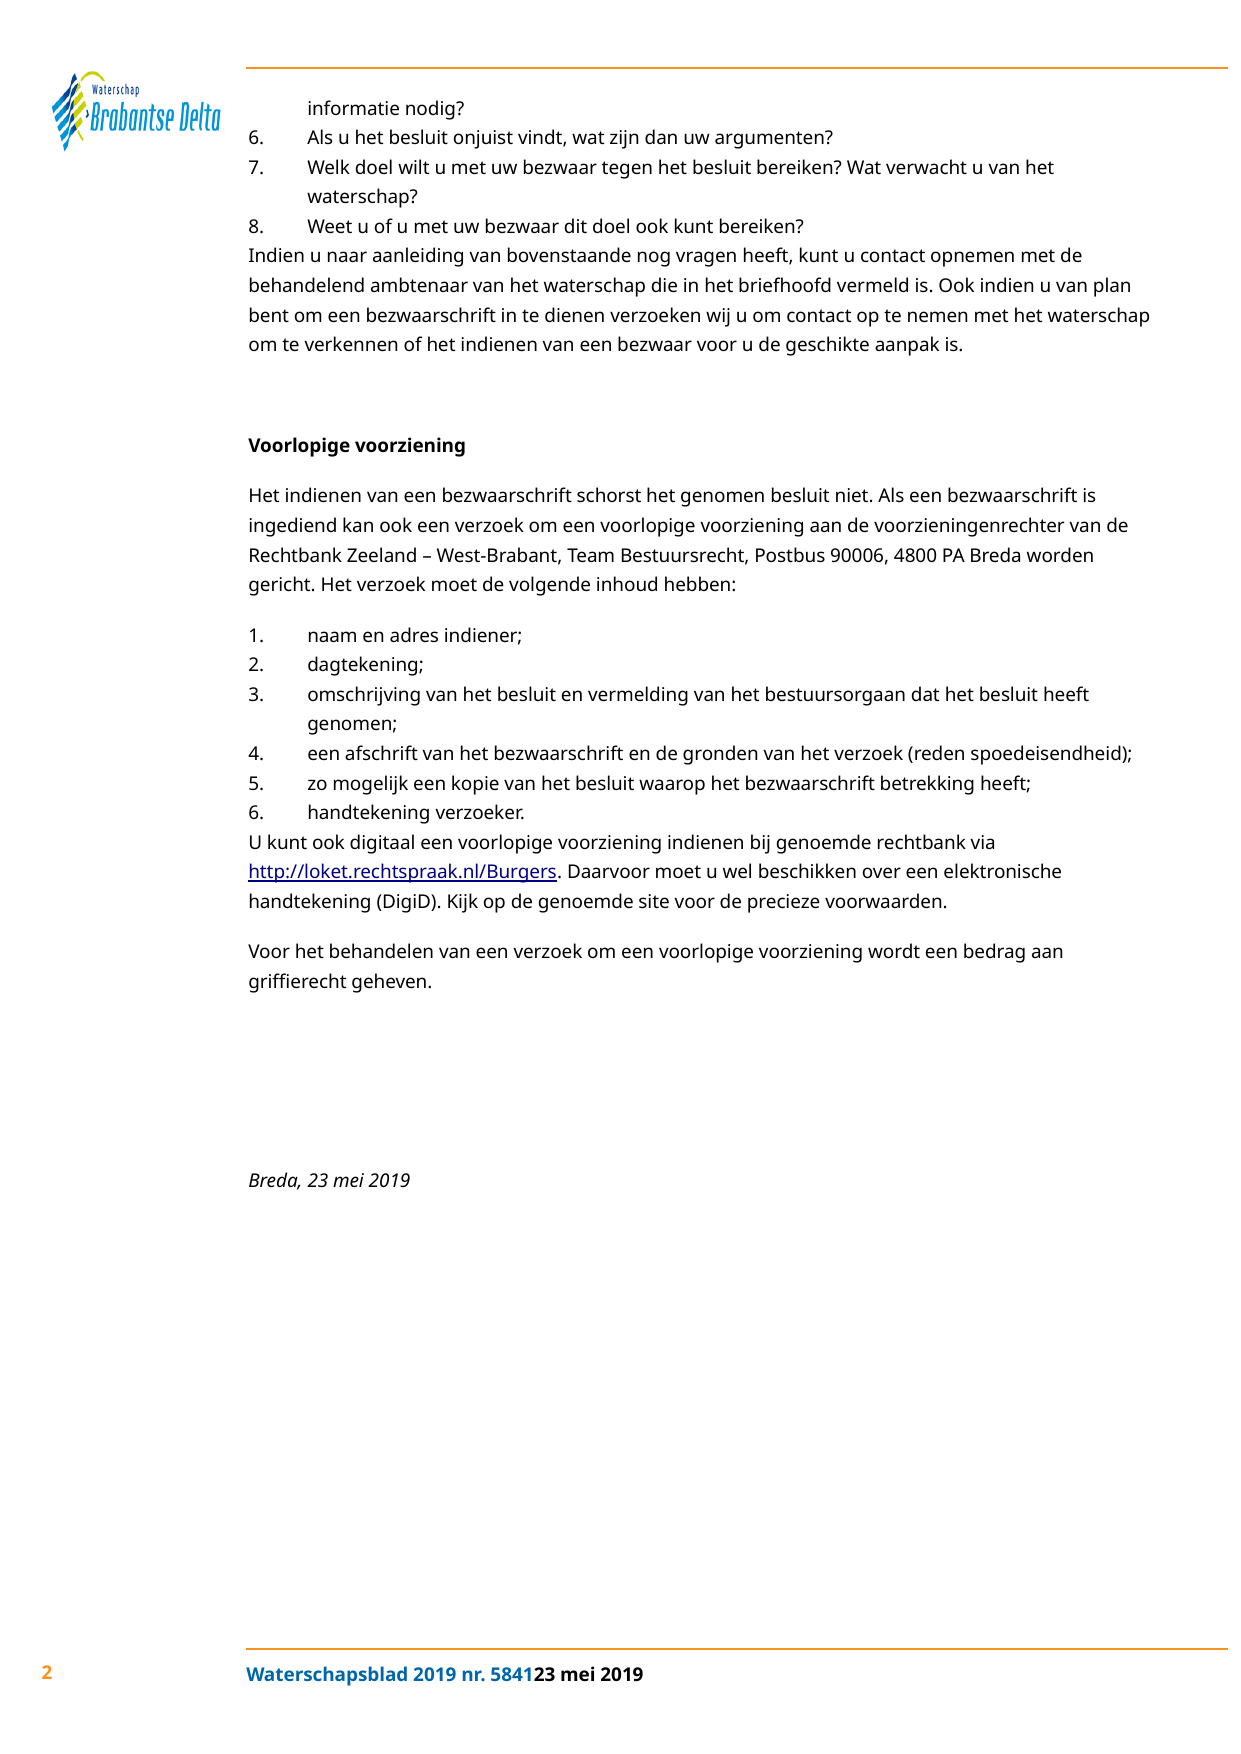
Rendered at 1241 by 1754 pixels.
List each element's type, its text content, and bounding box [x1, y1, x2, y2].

list dagtekening; [248, 651, 1152, 677]
text Indien u naar aanleiding van bovenstaande nog vragen heeft, kunt u contact opnemen met de behandelend ambtenaar van het waterschap die in het briefhoofd vermeld is. Ook indien u van plan bent om een bezwaarschrift in te dienen verzoeken wij u om contact op te nemen met het waterschap om te verkennen of het indienen van een bezwaar voor u de geschikte aanpak is. [248, 243, 1152, 357]
picture [41, 47, 231, 172]
text Breda, 23 mei 2019 [248, 1167, 1152, 1193]
list Als u het besluit onjuist vindt, wat zijn dan uw argumenten? [248, 124, 1152, 150]
text Het indienen van een bezwaarschrift schorst het genomen besluit niet. Als een bezwaarschrift is ingediend kan ook een verzoek om een voorlopige voorziening aan de voorzieningenrechter van de Rechtbank Zeeland – West-Brabant, Team Bestuursrecht, Postbus 90006, 4800 PA Breda worden gericht. Het verzoek moet de volgende inhoud hebben: [248, 483, 1152, 597]
text U kunt ook digitaal een voorlopige voorziening indienen bij genoemde rechtbank via http://loket.rechtspraak.nl/Burgers. Daarvoor moet u wel beschikken over een elektronische handtekening (DigiD). Kijk op de genoemde site voor de precieze voorwaarden. [248, 829, 1152, 914]
list naam en adres indiener; [248, 622, 1152, 648]
list Weet u of u met uw bezwaar dit doel ook kunt bereiken? [248, 213, 1152, 239]
list handtekening verzoeker. [248, 799, 1152, 825]
list Welk doel wilt u met uw bezwaar tegen het besluit bereiken? Wat verwacht u van het waterschap? [248, 154, 1152, 209]
list een afschrift van het bezwaarschrift en de gronden van het verzoek (reden spoedeisendheid); [248, 740, 1152, 766]
list omschrijving van het besluit en vermelding van het bestuursorgaan dat het besluit heeft genomen; [248, 681, 1152, 736]
text Voorlopige voorziening [248, 432, 1152, 458]
list zo mogelijk een kopie van het besluit waarop het bezwaarschrift betrekking heeft; [248, 770, 1152, 796]
list informatie nodig? [248, 95, 1152, 121]
text Voor het behandelen van een verzoek om een voorlopige voorziening wordt een bedrag aan griffierecht geheven. [248, 938, 1152, 994]
